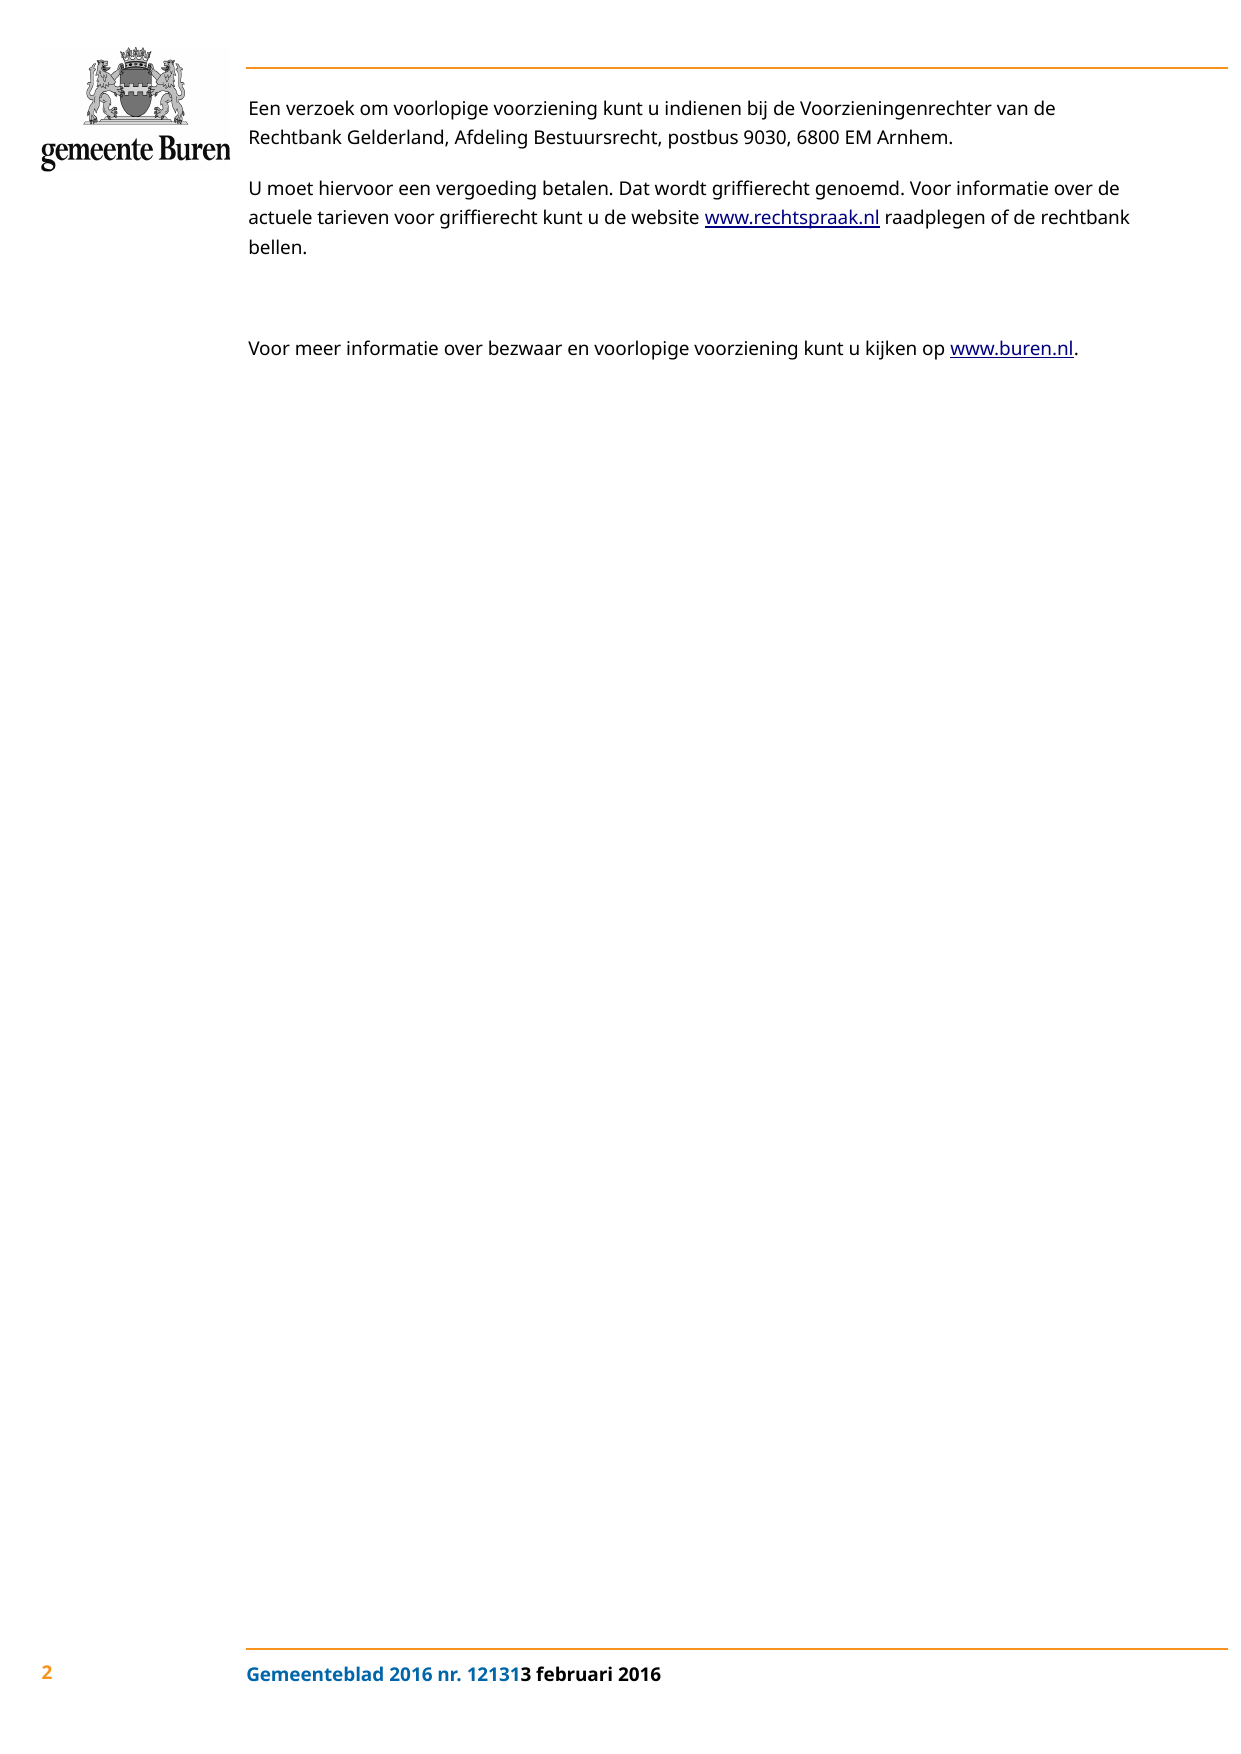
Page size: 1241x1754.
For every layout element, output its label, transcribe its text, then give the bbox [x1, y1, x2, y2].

text U moet hiervoor een vergoeding betalen. Dat wordt griffierecht genoemd. Voor informatie over de actuele tarieven voor griffierecht kunt u de website www.rechtspraak.nl raadplegen of de rechtbank bellen. [248, 175, 1152, 260]
text Een verzoek om voorlopige voorziening kunt u indienen bij de Voorzieningenrechter van de Rechtbank Gelderland, Afdeling Bestuursrecht, postbus 9030, 6800 EM Arnhem. [248, 95, 1152, 150]
text Voor meer informatie over bezwaar en voorlopige voorziening kunt u kijken op www.buren.nl. [248, 335, 1152, 361]
picture [41, 47, 231, 172]
